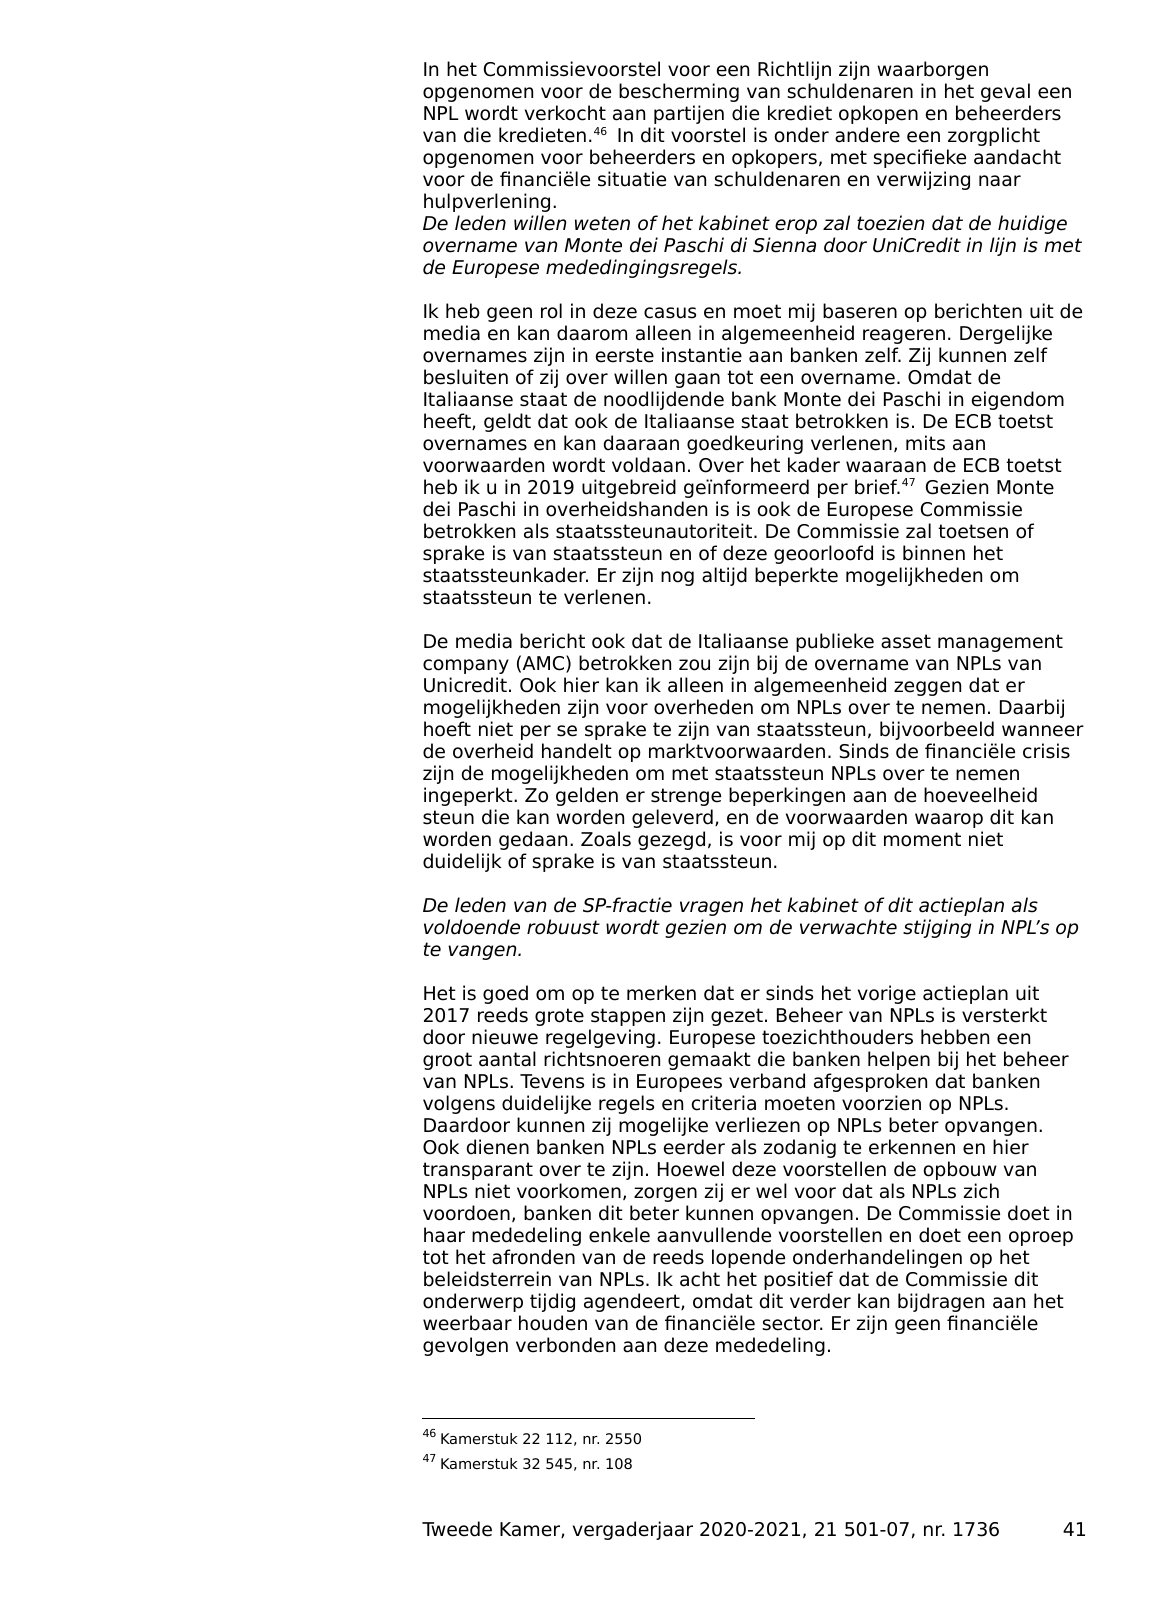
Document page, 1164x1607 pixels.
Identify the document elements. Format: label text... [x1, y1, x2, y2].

text De leden willen weten of het kabinet erop zal toezien dat de huidige overname van Monte dei Paschi di Sienna door UniCredit in lijn is met de Europese mededingingsregels. [422, 213, 1087, 279]
text In het Commissievoorstel voor een Richtlijn zijn waarborgen opgenomen voor de bescherming van schuldenaren in het geval een NPL wordt verkocht aan partijen die krediet opkopen en beheerders van die kredieten. In dit voorstel is onder andere een zorgplicht opgenomen voor beheerders en opkopers, met specifieke aandacht voor de financiële situatie van schuldenaren en verwijzing naar hulpverlening. [422, 59, 1087, 213]
text Het is goed om op te merken dat er sinds het vorige actieplan uit 2017 reeds grote stappen zijn gezet. Beheer van NPLs is versterkt door nieuwe regelgeving. Europese toezichthouders hebben een groot aantal richtsnoeren gemaakt die banken helpen bij het beheer van NPLs. Tevens is in Europees verband afgesproken dat banken volgens duidelijke regels en criteria moeten voorzien op NPLs. Daardoor kunnen zij mogelijke verliezen op NPLs beter opvangen. Ook dienen banken NPLs eerder als zodanig te erkennen en hier transparant over te zijn. Hoewel deze voorstellen de opbouw van NPLs niet voorkomen, zorgen zij er wel voor dat als NPLs zich voordoen, banken dit beter kunnen opvangen. De Commissie doet in haar mededeling enkele aanvullende voorstellen en doet een oproep tot het afronden van de reeds lopende onderhandelingen op het beleidsterrein van NPLs. Ik acht het positief dat de Commissie dit onderwerp tijdig agendeert, omdat dit verder kan bijdragen aan het weerbaar houden van de financiële sector. Er zijn geen financiële gevolgen verbonden aan deze mededeling. [422, 983, 1087, 1357]
text Kamerstuk 32 545, nr. 108 [422, 1452, 1087, 1474]
text De media bericht ook dat de Italiaanse publieke asset management company (AMC) betrokken zou zijn bij de overname van NPLs van Unicredit. Ook hier kan ik alleen in algemeenheid zeggen dat er mogelijkheden zijn voor overheden om NPLs over te nemen. Daarbij hoeft niet per se sprake te zijn van staatssteun, bijvoorbeeld wanneer de overheid handelt op marktvoorwaarden. Sinds de financiële crisis zijn de mogelijkheden om met staatssteun NPLs over te nemen ingeperkt. Zo gelden er strenge beperkingen aan de hoeveelheid steun die kan worden geleverd, en de voorwaarden waarop dit kan worden gedaan. Zoals gezegd, is voor mij op dit moment niet duidelijk of sprake is van staatssteun. [422, 631, 1087, 873]
text De leden van de SP-fractie vragen het kabinet of dit actieplan als voldoende robuust wordt gezien om de verwachte stijging in NPL’s op te vangen. [422, 895, 1087, 961]
text Ik heb geen rol in deze casus en moet mij baseren op berichten uit de media en kan daarom alleen in algemeenheid reageren. Dergelijke overnames zijn in eerste instantie aan banken zelf. Zij kunnen zelf besluiten of zij over willen gaan tot een overname. Omdat de Italiaanse staat de noodlijdende bank Monte dei Paschi in eigendom heeft, geldt dat ook de Italiaanse staat betrokken is. De ECB toetst overnames en kan daaraan goedkeuring verlenen, mits aan voorwaarden wordt voldaan. Over het kader waaraan de ECB toetst heb ik u in 2019 uitgebreid geïnformeerd per brief. Gezien Monte dei Paschi in overheidshanden is is ook de Europese Commissie betrokken als staatssteunautoriteit. De Commissie zal toetsen of sprake is van staatssteun en of deze geoorloofd is binnen het staatssteunkader. Er zijn nog altijd beperkte mogelijkheden om staatssteun te verlenen. [422, 301, 1087, 609]
text Kamerstuk 22 112, nr. 2550 [422, 1427, 1087, 1449]
